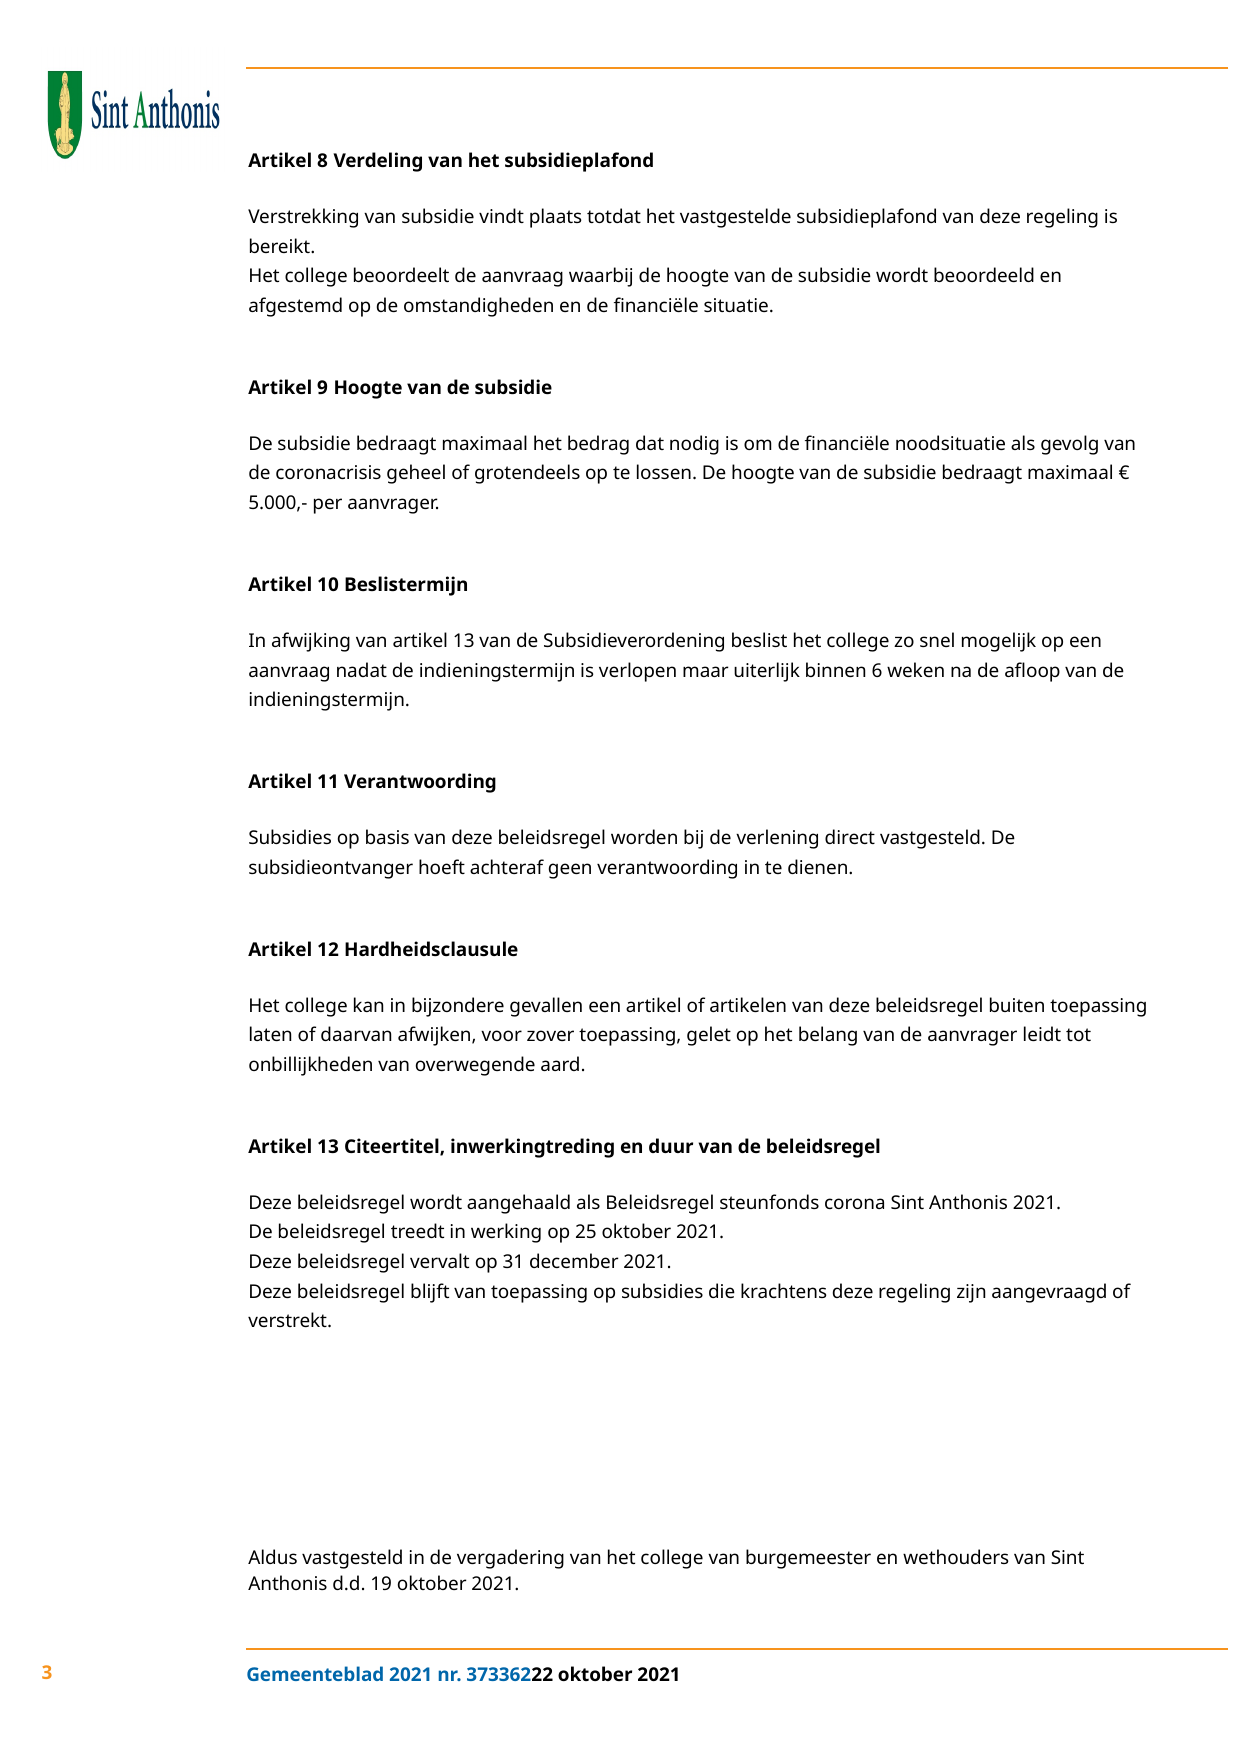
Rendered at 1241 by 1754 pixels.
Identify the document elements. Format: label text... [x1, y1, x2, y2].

text De subsidie bedraagt maximaal het bedrag dat nodig is om de financiële noodsituatie als gevolg van de coronacrisis geheel of grotendeels op te lossen. De hoogte van de subsidie bedraagt maximaal € 5.000,- per aanvrager. [248, 430, 1152, 515]
text Artikel 8 Verdeling van het subsidieplafond [248, 145, 1152, 174]
text Artikel 10 Beslistermijn [248, 569, 1152, 598]
picture [41, 47, 231, 172]
text In afwijking van artikel 13 van de Subsidieverordening beslist het college zo snel mogelijk op een aanvraag nadat de indieningstermijn is verlopen maar uiterlijk binnen 6 weken na de afloop van de indieningstermijn. [248, 627, 1152, 712]
text Deze beleidsregel vervalt op 31 december 2021. [248, 1248, 1152, 1274]
text Aldus vastgesteld in de vergadering van het college van burgemeester en wethouders van Sint Anthonis d.d. 19 oktober 2021. [248, 1544, 1152, 1596]
text Verstrekking van subsidie vindt plaats totdat het vastgestelde subsidieplafond van deze regeling is bereikt. [248, 203, 1152, 258]
text Artikel 9 Hoogte van de subsidie [248, 372, 1152, 400]
text Het college beoordeelt de aanvraag waarbij de hoogte van de subsidie wordt beoordeeld en afgestemd op de omstandigheden en de financiële situatie. [248, 262, 1152, 318]
text Artikel 13 Citeertitel, inwerkingtreding en duur van de beleidsregel [248, 1131, 1152, 1159]
text Subsidies op basis van deze beleidsregel worden bij de verlening direct vastgesteld. De subsidieontvanger hoeft achteraf geen verantwoording in te dienen. [248, 824, 1152, 880]
text Deze beleidsregel blijft van toepassing op subsidies die krachtens deze regeling zijn aangevraagd of verstrekt. [248, 1278, 1152, 1333]
text De beleidsregel treedt in werking op 25 oktober 2021. [248, 1219, 1152, 1244]
text Artikel 12 Hardheidsclausule [248, 934, 1152, 962]
text Artikel 11 Verantwoording [248, 766, 1152, 795]
text Het college kan in bijzondere gevallen een artikel of artikelen van deze beleidsregel buiten toepassing laten of daarvan afwijken, voor zover toepassing, gelet op het belang van de aanvrager leidt tot onbillijkheden van overwegende aard. [248, 992, 1152, 1077]
text Deze beleidsregel wordt aangehaald als Beleidsregel steunfonds corona Sint Anthonis 2021. [248, 1189, 1152, 1215]
